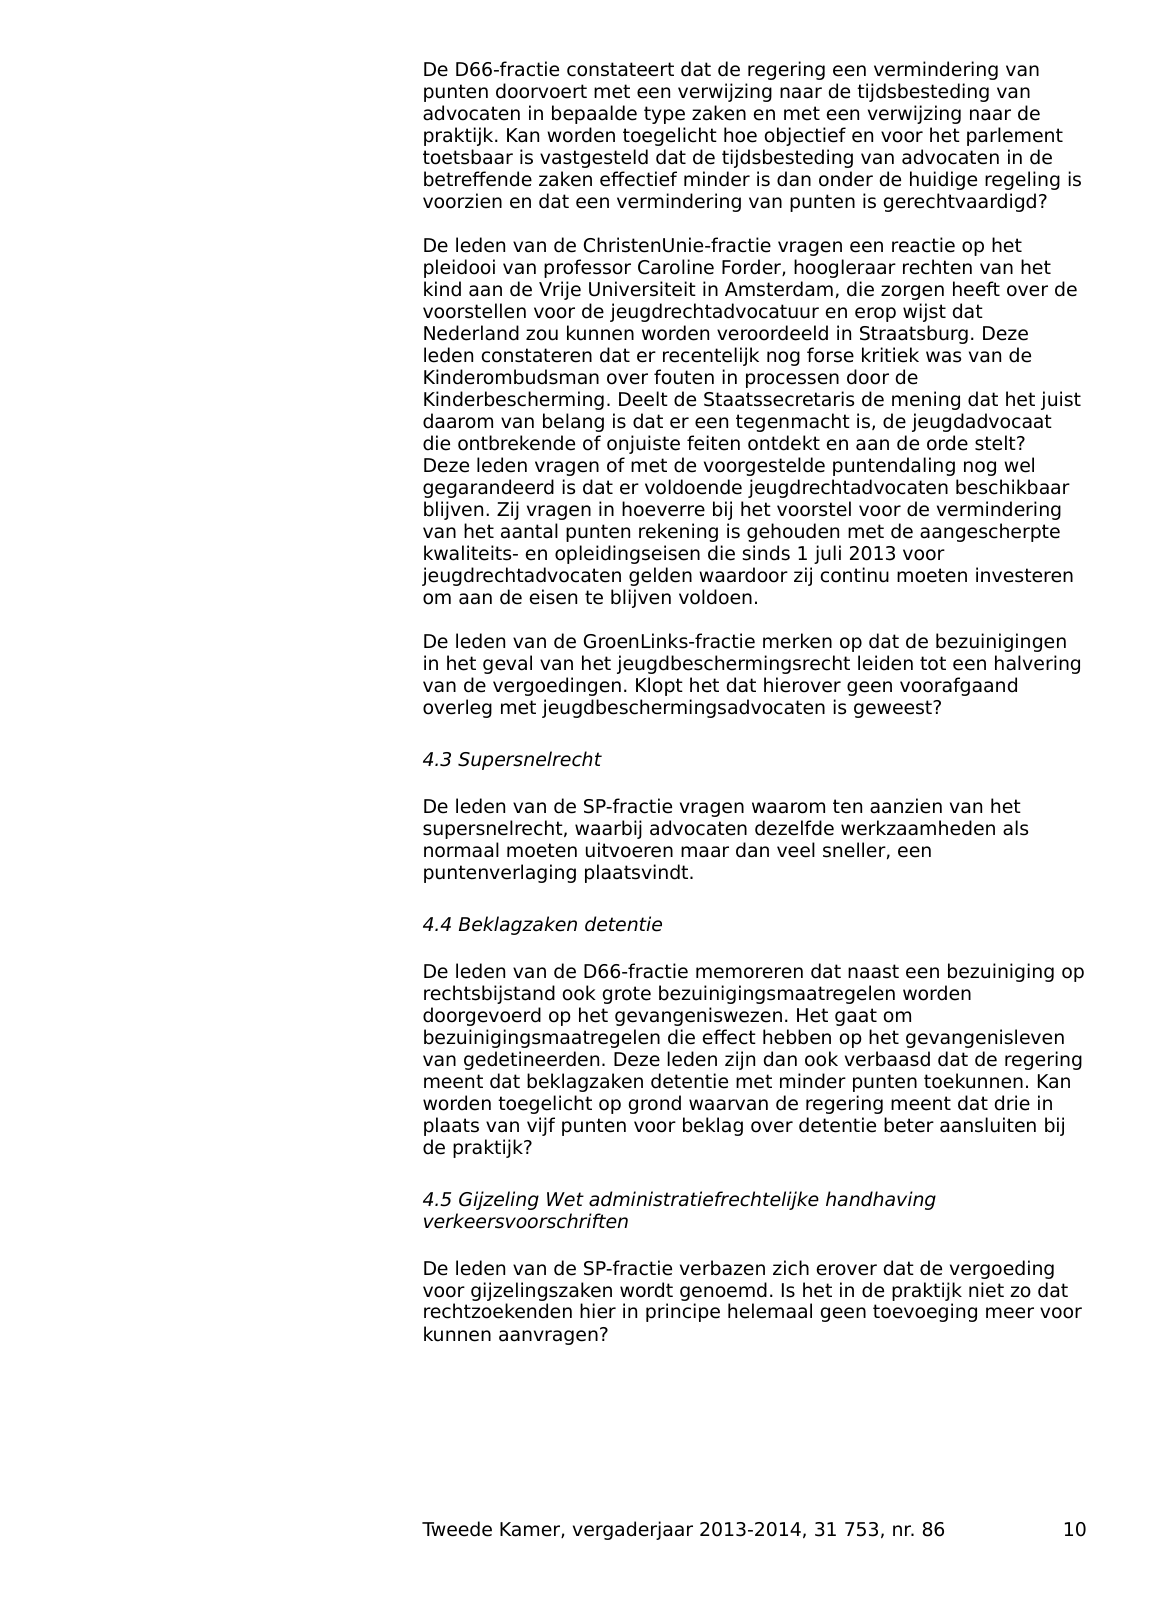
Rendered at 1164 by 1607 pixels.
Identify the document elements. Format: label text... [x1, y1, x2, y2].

text De leden van de ChristenUnie-fractie vragen een reactie op het pleidooi van professor Caroline Forder, hoogleraar rechten van het kind aan de Vrije Universiteit in Amsterdam, die zorgen heeft over de voorstellen voor de jeugdrechtadvocatuur en erop wijst dat Nederland zou kunnen worden veroordeeld in Straatsburg. Deze leden constateren dat er recentelijk nog forse kritiek was van de Kinderombudsman over fouten in processen door de Kinderbescherming. Deelt de Staatssecretaris de mening dat het juist daarom van belang is dat er een tegenmacht is, de jeugdadvocaat die ontbrekende of onjuiste feiten ontdekt en aan de orde stelt? [422, 235, 1087, 455]
text Deze leden vragen of met de voorgestelde puntendaling nog wel gegarandeerd is dat er voldoende jeugdrechtadvocaten beschikbaar blijven. Zij vragen in hoeverre bij het voorstel voor de vermindering van het aantal punten rekening is gehouden met de aangescherpte kwaliteits- en opleidingseisen die sinds 1 juli 2013 voor jeugdrechtadvocaten gelden waardoor zij continu moeten investeren om aan de eisen te blijven voldoen. [422, 455, 1087, 609]
text De D66-fractie constateert dat de regering een vermindering van punten doorvoert met een verwijzing naar de tijdsbesteding van advocaten in bepaalde type zaken en met een verwijzing naar de praktijk. Kan worden toegelicht hoe objectief en voor het parlement toetsbaar is vastgesteld dat de tijdsbesteding van advocaten in de betreffende zaken effectief minder is dan onder de huidige regeling is voorzien en dat een vermindering van punten is gerechtvaardigd? [422, 59, 1087, 213]
text De leden van de GroenLinks-fractie merken op dat de bezuinigingen in het geval van het jeugdbeschermingsrecht leiden tot een halvering van de vergoedingen. Klopt het dat hierover geen voorafgaand overleg met jeugdbeschermingsadvocaten is geweest? [422, 631, 1087, 719]
subtitle 4.5 Gijzeling Wet administratiefrechtelijke handhaving verkeersvoorschriften [422, 1188, 1087, 1232]
text De leden van de SP-fractie vragen waarom ten aanzien van het supersnelrecht, waarbij advocaten dezelfde werkzaamheden als normaal moeten uitvoeren maar dan veel sneller, een puntenverlaging plaatsvindt. [422, 796, 1087, 884]
text De leden van de SP-fractie verbazen zich erover dat de vergoeding voor gijzelingszaken wordt genoemd. Is het in de praktijk niet zo dat rechtzoekenden hier in principe helemaal geen toevoeging meer voor kunnen aanvragen? [422, 1257, 1087, 1345]
subtitle 4.3 Supersnelrecht [422, 749, 1087, 771]
subtitle 4.4 Beklagzaken detentie [422, 914, 1087, 936]
text De leden van de D66-fractie memoreren dat naast een bezuiniging op rechtsbijstand ook grote bezuinigingsmaatregelen worden doorgevoerd op het gevangeniswezen. Het gaat om bezuinigingsmaatregelen die effect hebben op het gevangenisleven van gedetineerden. Deze leden zijn dan ook verbaasd dat de regering meent dat beklagzaken detentie met minder punten toekunnen. Kan worden toegelicht op grond waarvan de regering meent dat drie in plaats van vijf punten voor beklag over detentie beter aansluiten bij de praktijk? [422, 961, 1087, 1158]
